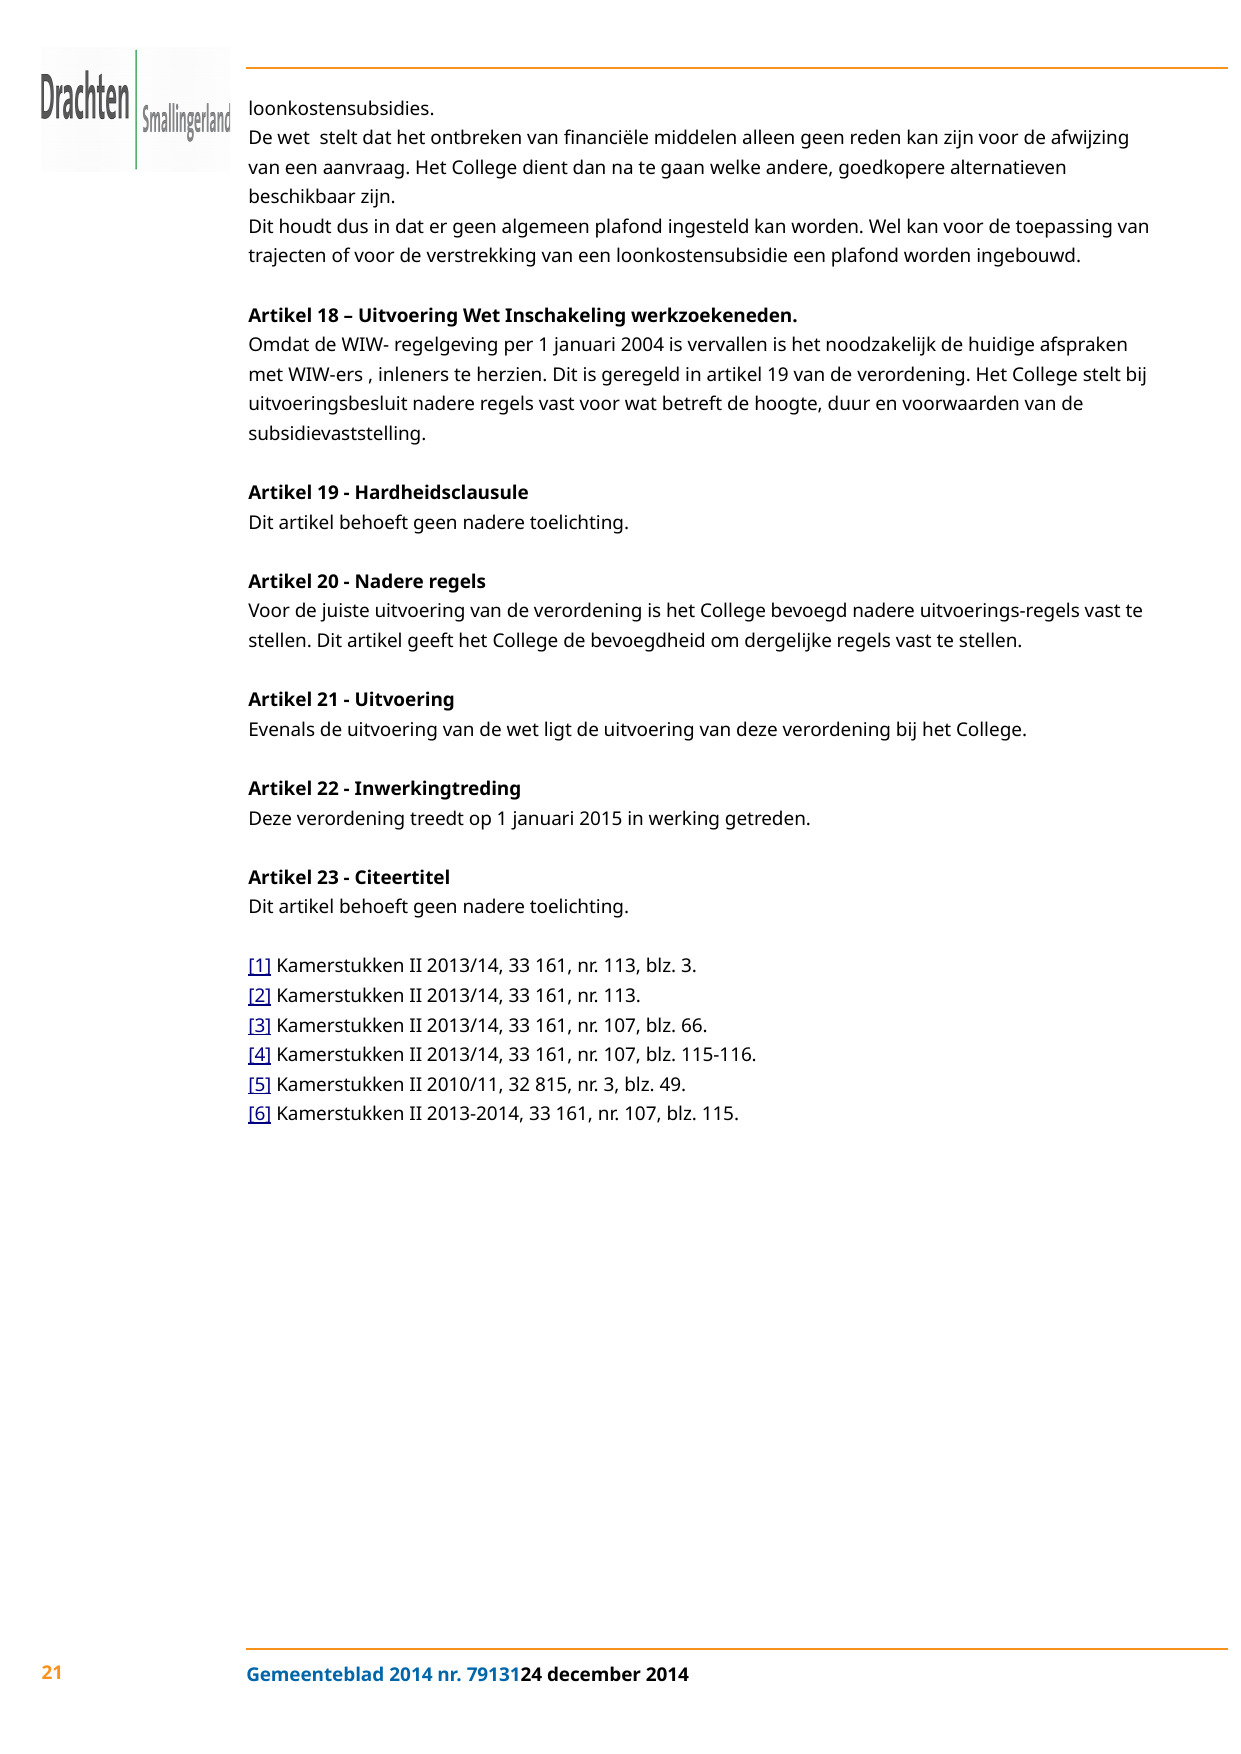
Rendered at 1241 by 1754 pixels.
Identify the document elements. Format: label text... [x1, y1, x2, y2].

picture [41, 47, 231, 172]
text Dit houdt dus in dat er geen algemeen plafond ingesteld kan worden. Wel kan voor de toepassing van trajecten of voor de verstrekking van een loonkostensubsidie een plafond worden ingebouwd. [248, 213, 1152, 268]
text Omdat de WIW- regelgeving per 1 januari 2004 is vervallen is het noodzakelijk de huidige afspraken met WIW-ers , inleners te herzien. Dit is geregeld in artikel 19 van de verordening. Het College stelt bij uitvoeringsbesluit nadere regels vast voor wat betreft de hoogte, duur en voorwaarden van de subsidievaststelling. [248, 331, 1152, 446]
text [4] Kamerstukken II 2013/14, 33 161, nr. 107, blz. 115-116. [248, 1041, 1152, 1067]
text Evenals de uitvoering van de wet ligt de uitvoering van deze verordening bij het College. [248, 716, 1152, 742]
text Artikel 23 - Citeertitel [248, 864, 1152, 890]
text Artikel 18 – Uitvoering Wet Inschakeling werkzoekeneden. [248, 302, 1152, 328]
text De wet stelt dat het ontbreken van financiële middelen alleen geen reden kan zijn voor de afwijzing van een aanvraag. Het College dient dan na te gaan welke andere, goedkopere alternatieven beschikbaar zijn. [248, 124, 1152, 209]
text [2] Kamerstukken II 2013/14, 33 161, nr. 113. [248, 982, 1152, 1008]
text [6] Kamerstukken II 2013-2014, 33 161, nr. 107, blz. 115. [248, 1101, 1152, 1126]
text Artikel 19 - Hardheidsclausule [248, 479, 1152, 505]
text Artikel 22 - Inwerkingtreding [248, 775, 1152, 801]
text Voor de juiste uitvoering van de verordening is het College bevoegd nadere uitvoerings-regels vast te stellen. Dit artikel geeft het College de bevoegdheid om dergelijke regels vast te stellen. [248, 598, 1152, 653]
text [5] Kamerstukken II 2010/11, 32 815, nr. 3, blz. 49. [248, 1071, 1152, 1097]
text Artikel 21 - Uitvoering [248, 686, 1152, 712]
text Dit artikel behoeft geen nadere toelichting. [248, 509, 1152, 535]
text Artikel 20 - Nadere regels [248, 568, 1152, 594]
text Dit artikel behoeft geen nadere toelichting. [248, 893, 1152, 919]
text Deze verordening treedt op 1 januari 2015 in werking getreden. [248, 805, 1152, 831]
text [1] Kamerstukken II 2013/14, 33 161, nr. 113, blz. 3. [248, 953, 1152, 978]
text loonkostensubsidies. [248, 95, 1152, 121]
text [3] Kamerstukken II 2013/14, 33 161, nr. 107, blz. 66. [248, 1012, 1152, 1038]
